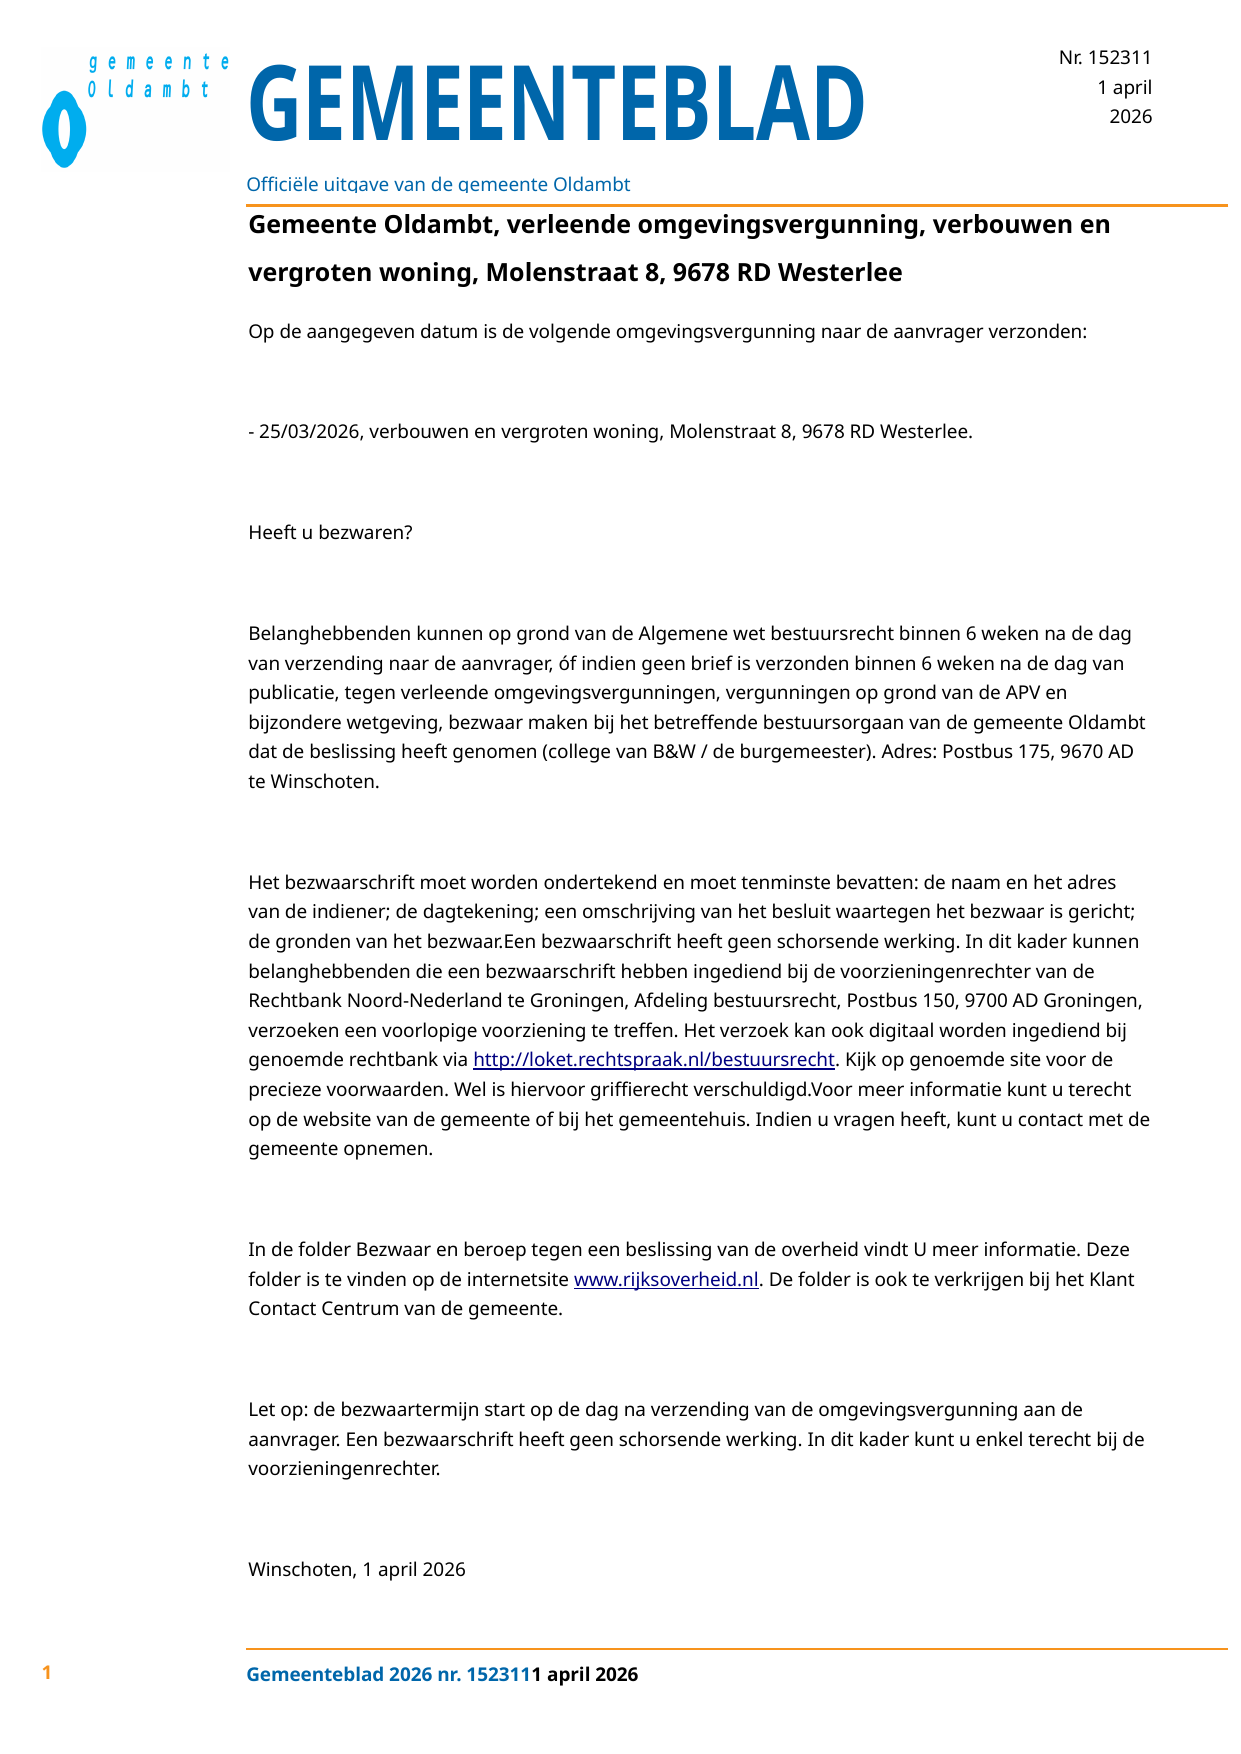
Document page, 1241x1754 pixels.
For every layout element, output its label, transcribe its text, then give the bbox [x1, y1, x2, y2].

text Winschoten, 1 april 2026 [248, 1556, 1152, 1582]
text - 25/03/2026, verbouwen en vergroten woning, Molenstraat 8, 9678 RD Westerlee. [248, 419, 1152, 444]
text Gemeente Oldambt, verleende omgevingsvergunning, verbouwen en vergroten woning, Molenstraat 8, 9678 RD Westerlee [248, 207, 1152, 288]
text Het bezwaarschrift moet worden ondertekend en moet tenminste bevatten: de naam en het adres van de indiener; de dagtekening; een omschrijving van het besluit waartegen het bezwaar is gericht; de gronden van het bezwaar.Een bezwaarschrift heeft geen schorsende werking. In dit kader kunnen belanghebbenden die een bezwaarschrift hebben ingediend bij de voorzieningenrechter van de Rechtbank Noord-Nederland te Groningen, Afdeling bestuursrecht, Postbus 150, 9700 AD Groningen, verzoeken een voorlopige voorziening te treffen. Het verzoek kan ook digitaal worden ingediend bij genoemde rechtbank via http://loket.rechtspraak.nl/bestuursrecht. Kijk op genoemde site voor de precieze voorwaarden. Wel is hiervoor griffierecht verschuldigd.Voor meer informatie kunt u terecht op de website van de gemeente of bij het gemeentehuis. Indien u vragen heeft, kunt u contact met de gemeente opnemen. [248, 869, 1152, 1161]
picture [41, 47, 231, 172]
text Heeft u bezwaren? [248, 519, 1152, 545]
text Let op: de bezwaartermijn start op de dag na verzending van de omgevingsvergunning aan de aanvrager. Een bezwaarschrift heeft geen schorsende werking. In dit kader kunt u enkel terecht bij de voorzieningenrechter. [248, 1396, 1152, 1481]
text Op de aangegeven datum is de volgende omgevingsvergunning naar de aanvrager verzonden: [248, 318, 1152, 344]
text Belanghebbenden kunnen op grond van de Algemene wet bestuursrecht binnen 6 weken na de dag van verzending naar de aanvrager, óf indien geen brief is verzonden binnen 6 weken na de dag van publicatie, tegen verleende omgevingsvergunningen, vergunningen op grond van de APV en bijzondere wetgeving, bezwaar maken bij het betreffende bestuursorgaan van de gemeente Oldambt dat de beslissing heeft genomen (college van B&W / de burgemeester). Adres: Postbus 175, 9670 AD te Winschoten. [248, 620, 1152, 794]
text In de folder Bezwaar en beroep tegen een beslissing van de overheid vindt U meer informatie. Deze folder is te vinden op de internetsite www.rijksoverheid.nl. De folder is ook te verkrijgen bij het Klant Contact Centrum van de gemeente. [248, 1236, 1152, 1321]
